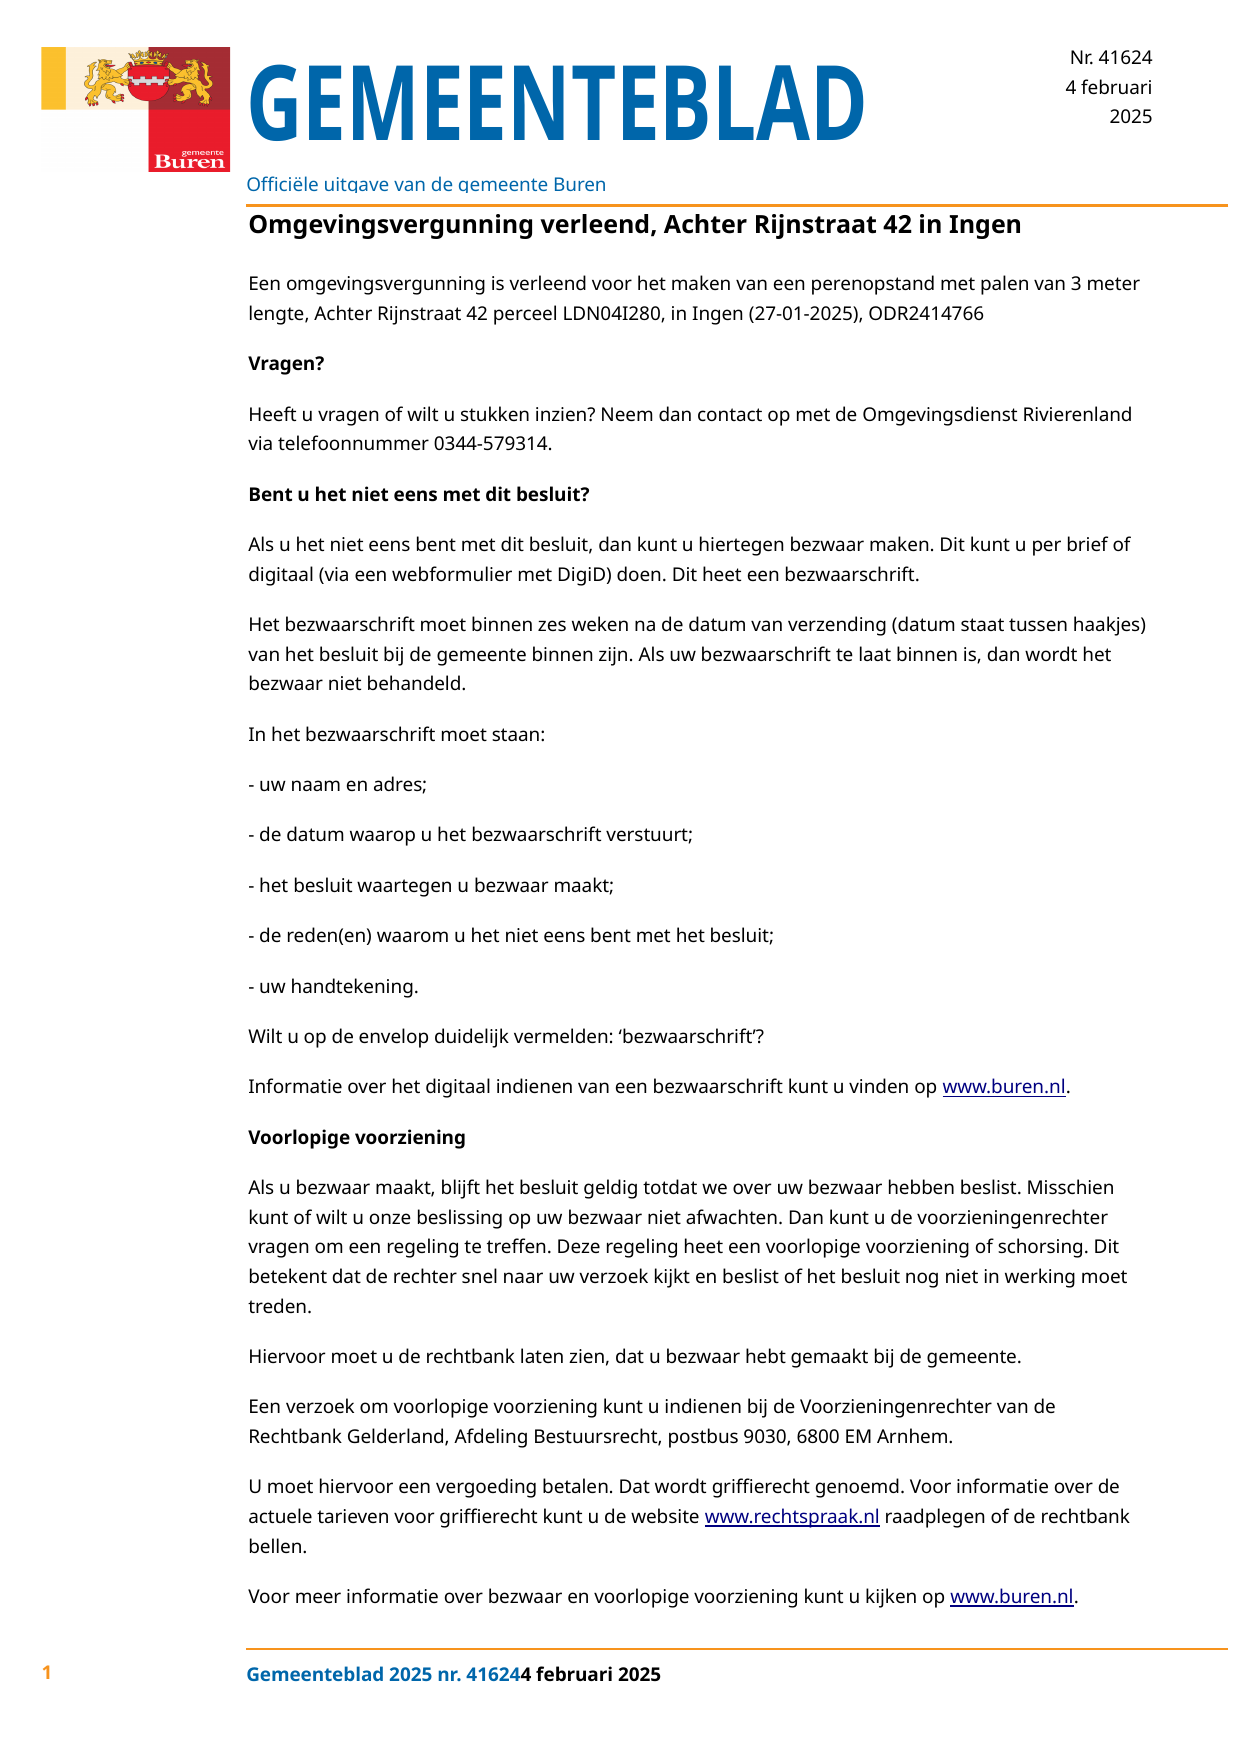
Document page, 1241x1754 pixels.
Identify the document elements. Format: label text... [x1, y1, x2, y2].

text Informatie over het digitaal indienen van een bezwaarschrift kunt u vinden op www.buren.nl. [248, 1074, 1152, 1099]
text - uw handtekening. [248, 973, 1152, 998]
text Een verzoek om voorlopige voorziening kunt u indienen bij de Voorzieningenrechter van de Rechtbank Gelderland, Afdeling Bestuursrecht, postbus 9030, 6800 EM Arnhem. [248, 1394, 1152, 1449]
text Voor meer informatie over bezwaar en voorlopige voorziening kunt u kijken op www.buren.nl. [248, 1583, 1152, 1609]
text Voorlopige voorziening [248, 1124, 1152, 1150]
picture [41, 47, 231, 172]
text Hiervoor moet u de rechtbank laten zien, dat u bezwaar hebt gemaakt bij de gemeente. [248, 1343, 1152, 1369]
text - de datum waarop u het bezwaarschrift verstuurt; [248, 822, 1152, 847]
text Het bezwaarschrift moet binnen zes weken na de datum van verzending (datum staat tussen haakjes) van het besluit bij de gemeente binnen zijn. Als uw bezwaarschrift te laat binnen is, dan wordt het bezwaar niet behandeld. [248, 611, 1152, 696]
text Vragen? [248, 350, 1152, 376]
text - het besluit waartegen u bezwaar maakt; [248, 872, 1152, 898]
text Als u bezwaar maakt, blijft het besluit geldig totdat we over uw bezwaar hebben beslist. Misschien kunt of wilt u onze beslissing op uw bezwaar niet afwachten. Dan kunt u de voorzieningenrechter vragen om een regeling te treffen. Deze regeling heet een voorlopige voorziening of schorsing. Dit betekent dat de rechter snel naar uw verzoek kijkt en beslist of het besluit nog niet in werking moet treden. [248, 1174, 1152, 1318]
text - de reden(en) waarom u het niet eens bent met het besluit; [248, 922, 1152, 948]
text Omgevingsvergunning verleend, Achter Rijnstraat 42 in Ingen [248, 207, 1152, 241]
text Wilt u op de envelop duidelijk vermelden: ‘bezwaarschrift’? [248, 1023, 1152, 1049]
text U moet hiervoor een vergoeding betalen. Dat wordt griffierecht genoemd. Voor informatie over de actuele tarieven voor griffierecht kunt u de website www.rechtspraak.nl raadplegen of de rechtbank bellen. [248, 1474, 1152, 1558]
text Bent u het niet eens met dit besluit? [248, 481, 1152, 506]
text In het bezwaarschrift moet staan: [248, 721, 1152, 746]
text Een omgevingsvergunning is verleend voor het maken van een perenopstand met palen van 3 meter lengte, Achter Rijnstraat 42 perceel LDN04I280, in Ingen (27-01-2025), ODR2414766 [248, 270, 1152, 326]
text - uw naam en adres; [248, 771, 1152, 797]
text Als u het niet eens bent met dit besluit, dan kunt u hiertegen bezwaar maken. Dit kunt u per brief of digitaal (via een webformulier met DigiD) doen. Dit heet een bezwaarschrift. [248, 531, 1152, 586]
text Heeft u vragen of wilt u stukken inzien? Neem dan contact op met de Omgevingsdienst Rivierenland via telefoonnummer 0344-579314. [248, 401, 1152, 456]
